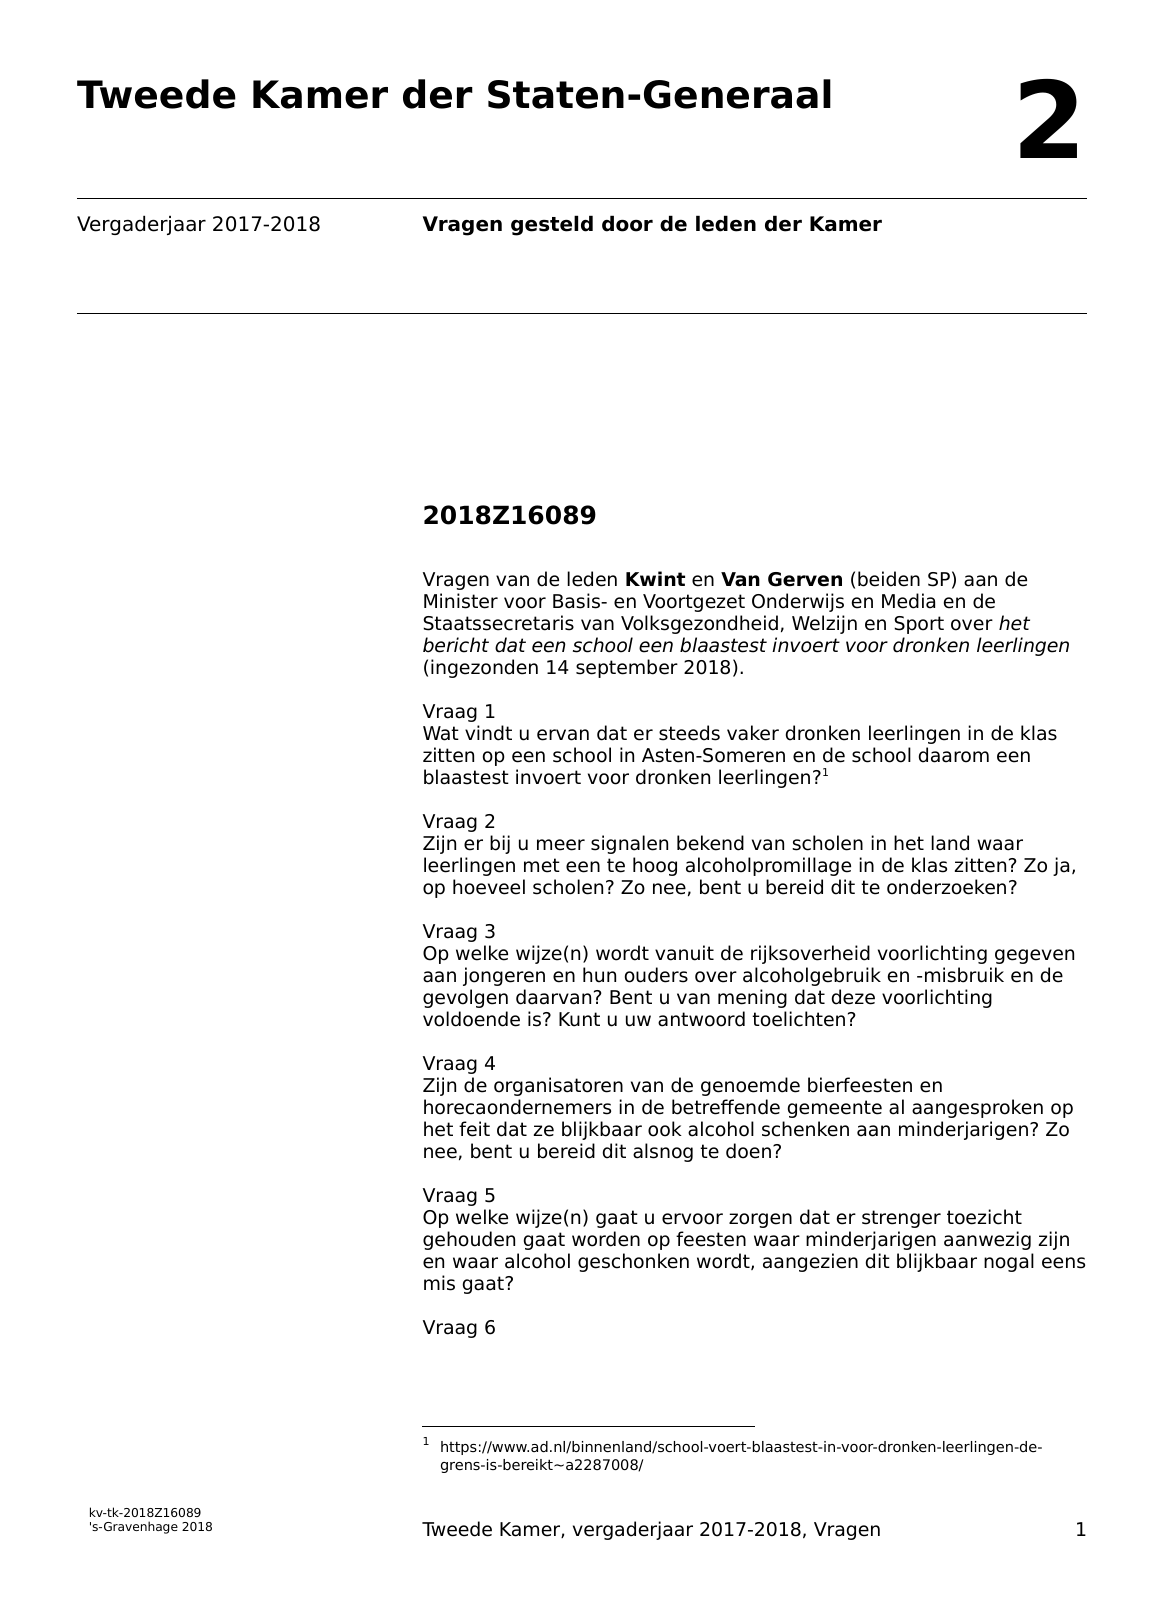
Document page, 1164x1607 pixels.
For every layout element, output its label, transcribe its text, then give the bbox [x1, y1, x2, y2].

text Zijn de organisatoren van de genoemde bierfeesten en horecaondernemers in de betreffende gemeente al aangesproken op het feit dat ze blijkbaar ook alcohol schenken aan minderjarigen? Zo nee, bent u bereid dit alsnog te doen? [422, 1075, 1087, 1163]
text 2018Z16089 [422, 501, 1087, 531]
text Wat vindt u ervan dat er steeds vaker dronken leerlingen in de klas zitten op een school in Asten-Someren en de school daarom een blaastest invoert voor dronken leerlingen? [422, 723, 1087, 789]
table_header 2 [886, 59, 1087, 198]
text Vraag 1 [422, 701, 1087, 723]
text Vraag 5 [422, 1185, 1087, 1207]
table_cell Vergaderjaar 2017-2018 [77, 199, 422, 313]
text Vraag 6 [422, 1317, 1087, 1339]
table_header Tweede Kamer der Staten-Generaal [77, 59, 886, 198]
table_cell Vragen gesteld door de leden der Kamer [422, 199, 1087, 313]
text Vraag 2 [422, 811, 1087, 833]
text 's-Gravenhage 2018 [88, 1520, 323, 1534]
text Vragen van de leden Kwint en Van Gerven (beiden SP) aan de Minister voor Basis- en Voortgezet Onderwijs en Media en de Staatssecretaris van Volksgezondheid, Welzijn en Sport over het bericht dat een school een blaastest invoert voor dronken leerlingen (ingezonden 14 september 2018). [422, 569, 1087, 679]
text Op welke wijze(n) wordt vanuit de rijksoverheid voorlichting gegeven aan jongeren en hun ouders over alcoholgebruik en -misbruik en de gevolgen daarvan? Bent u van mening dat deze voorlichting voldoende is? Kunt u uw antwoord toelichten? [422, 943, 1087, 1031]
text Vraag 3 [422, 921, 1087, 943]
text https://www.ad.nl/binnenland/school-voert-blaastest-in-voor-dronken-leerlingen-de-grens-is-bereikt~a2287008/ [422, 1435, 1087, 1474]
text Zijn er bij u meer signalen bekend van scholen in het land waar leerlingen met een te hoog alcoholpromillage in de klas zitten? Zo ja, op hoeveel scholen? Zo nee, bent u bereid dit te onderzoeken? [422, 833, 1087, 899]
text Op welke wijze(n) gaat u ervoor zorgen dat er strenger toezicht gehouden gaat worden op feesten waar minderjarigen aanwezig zijn en waar alcohol geschonken wordt, aangezien dit blijkbaar nogal eens mis gaat? [422, 1207, 1087, 1295]
text Vraag 4 [422, 1053, 1087, 1075]
text kv-tk-2018Z16089 [88, 1506, 323, 1520]
